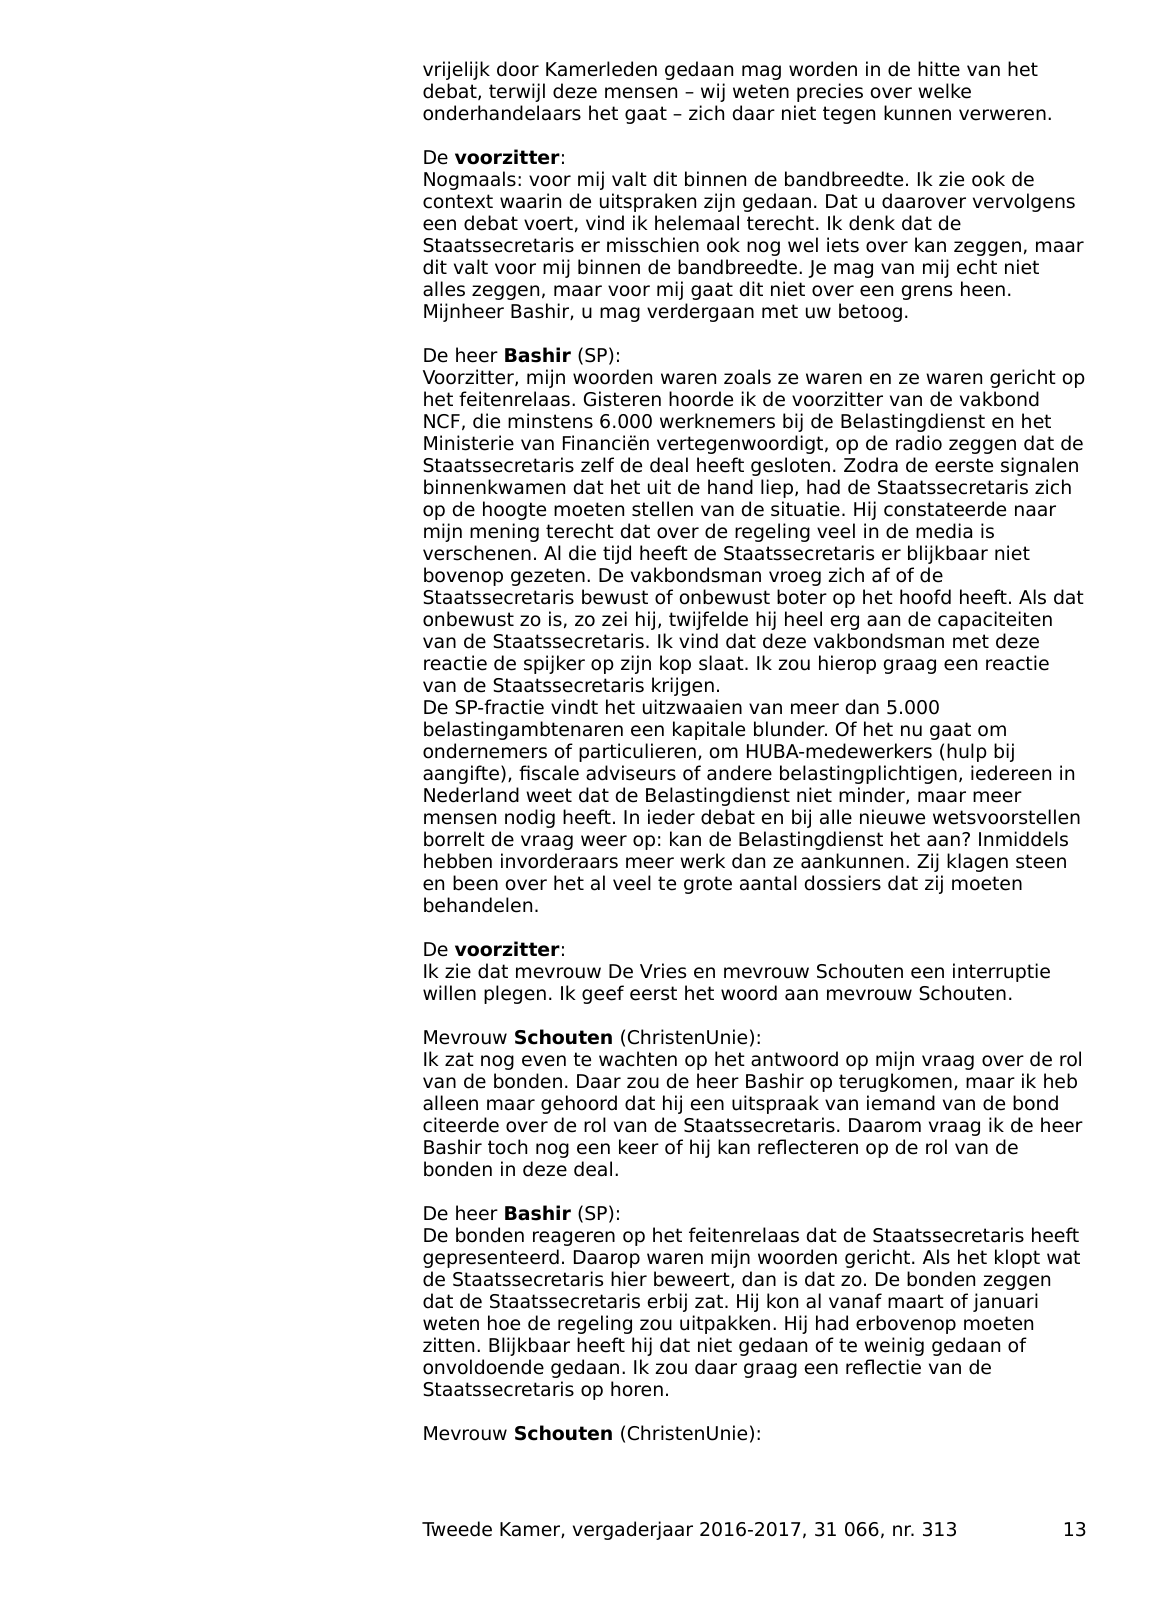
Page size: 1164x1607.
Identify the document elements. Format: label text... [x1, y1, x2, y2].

text Mijnheer Bashir, u mag verdergaan met uw betoog. [422, 301, 1087, 323]
text De heer Bashir (SP): [422, 345, 1087, 367]
text Mevrouw Schouten (ChristenUnie): [422, 1027, 1087, 1049]
text De bonden reageren op het feitenrelaas dat de Staatssecretaris heeft gepresenteerd. Daarop waren mijn woorden gericht. Als het klopt wat de Staatssecretaris hier beweert, dan is dat zo. De bonden zeggen dat de Staatssecretaris erbij zat. Hij kon al vanaf maart of januari weten hoe de regeling zou uitpakken. Hij had erbovenop moeten zitten. Blijkbaar heeft hij dat niet gedaan of te weinig gedaan of onvoldoende gedaan. Ik zou daar graag een reflectie van de Staatssecretaris op horen. [422, 1225, 1087, 1401]
text De voorzitter: [422, 939, 1087, 961]
text Mevrouw Schouten (ChristenUnie): [422, 1423, 1087, 1445]
text vrijelijk door Kamerleden gedaan mag worden in de hitte van het debat, terwijl deze mensen – wij weten precies over welke onderhandelaars het gaat – zich daar niet tegen kunnen verweren. [422, 59, 1087, 125]
text Nogmaals: voor mij valt dit binnen de bandbreedte. Ik zie ook de context waarin de uitspraken zijn gedaan. Dat u daarover vervolgens een debat voert, vind ik helemaal terecht. Ik denk dat de Staatssecretaris er misschien ook nog wel iets over kan zeggen, maar dit valt voor mij binnen de bandbreedte. Je mag van mij echt niet alles zeggen, maar voor mij gaat dit niet over een grens heen. [422, 169, 1087, 301]
text De heer Bashir (SP): [422, 1203, 1087, 1225]
text De voorzitter: [422, 147, 1087, 169]
text De SP-fractie vindt het uitzwaaien van meer dan 5.000 belastingambtenaren een kapitale blunder. Of het nu gaat om ondernemers of particulieren, om HUBA-medewerkers (hulp bij aangifte), fiscale adviseurs of andere belastingplichtigen, iedereen in Nederland weet dat de Belastingdienst niet minder, maar meer mensen nodig heeft. In ieder debat en bij alle nieuwe wetsvoorstellen borrelt de vraag weer op: kan de Belastingdienst het aan? Inmiddels hebben invorderaars meer werk dan ze aankunnen. Zij klagen steen en been over het al veel te grote aantal dossiers dat zij moeten behandelen. [422, 697, 1087, 917]
text Ik zie dat mevrouw De Vries en mevrouw Schouten een interruptie willen plegen. Ik geef eerst het woord aan mevrouw Schouten. [422, 961, 1087, 1005]
text Voorzitter, mijn woorden waren zoals ze waren en ze waren gericht op het feitenrelaas. Gisteren hoorde ik de voorzitter van de vakbond NCF, die minstens 6.000 werknemers bij de Belastingdienst en het Ministerie van Financiën vertegenwoordigt, op de radio zeggen dat de Staatssecretaris zelf de deal heeft gesloten. Zodra de eerste signalen binnenkwamen dat het uit de hand liep, had de Staatssecretaris zich op de hoogte moeten stellen van de situatie. Hij constateerde naar mijn mening terecht dat over de regeling veel in de media is verschenen. Al die tijd heeft de Staatssecretaris er blijkbaar niet bovenop gezeten. De vakbondsman vroeg zich af of de Staatssecretaris bewust of onbewust boter op het hoofd heeft. Als dat onbewust zo is, zo zei hij, twijfelde hij heel erg aan de capaciteiten van de Staatssecretaris. Ik vind dat deze vakbondsman met deze reactie de spijker op zijn kop slaat. Ik zou hierop graag een reactie van de Staatssecretaris krijgen. [422, 367, 1087, 697]
text Ik zat nog even te wachten op het antwoord op mijn vraag over de rol van de bonden. Daar zou de heer Bashir op terugkomen, maar ik heb alleen maar gehoord dat hij een uitspraak van iemand van de bond citeerde over de rol van de Staatssecretaris. Daarom vraag ik de heer Bashir toch nog een keer of hij kan reflecteren op de rol van de bonden in deze deal. [422, 1049, 1087, 1181]
